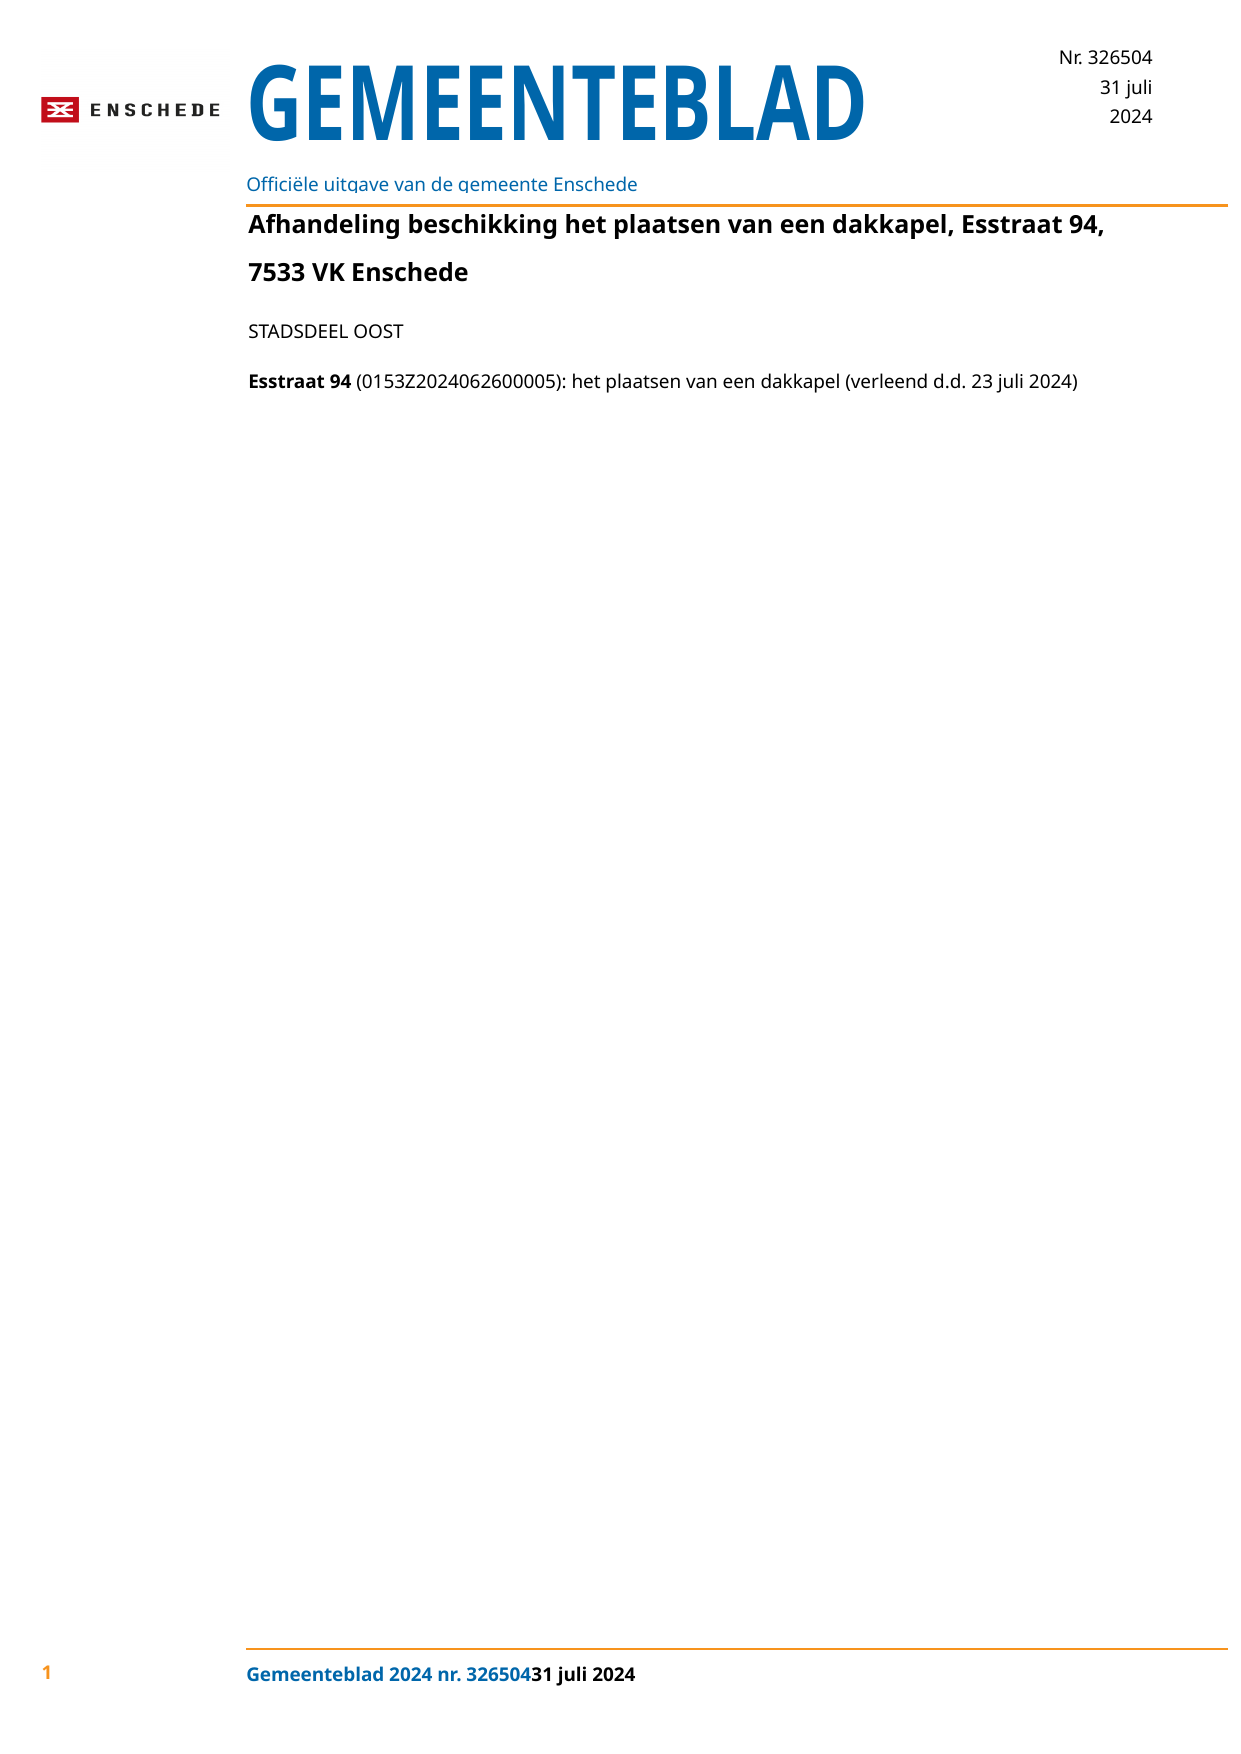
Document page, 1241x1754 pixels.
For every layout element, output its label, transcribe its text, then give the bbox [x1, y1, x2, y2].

text STADSDEEL OOST [248, 318, 1152, 344]
text Afhandeling beschikking het plaatsen van een dakkapel, Esstraat 94, 7533 VK Enschede [248, 207, 1152, 288]
picture [41, 47, 231, 172]
text Esstraat 94 (0153Z2024062600005): het plaatsen van een dakkapel (verleend d.d. 23 juli 2024) [248, 368, 1152, 394]
